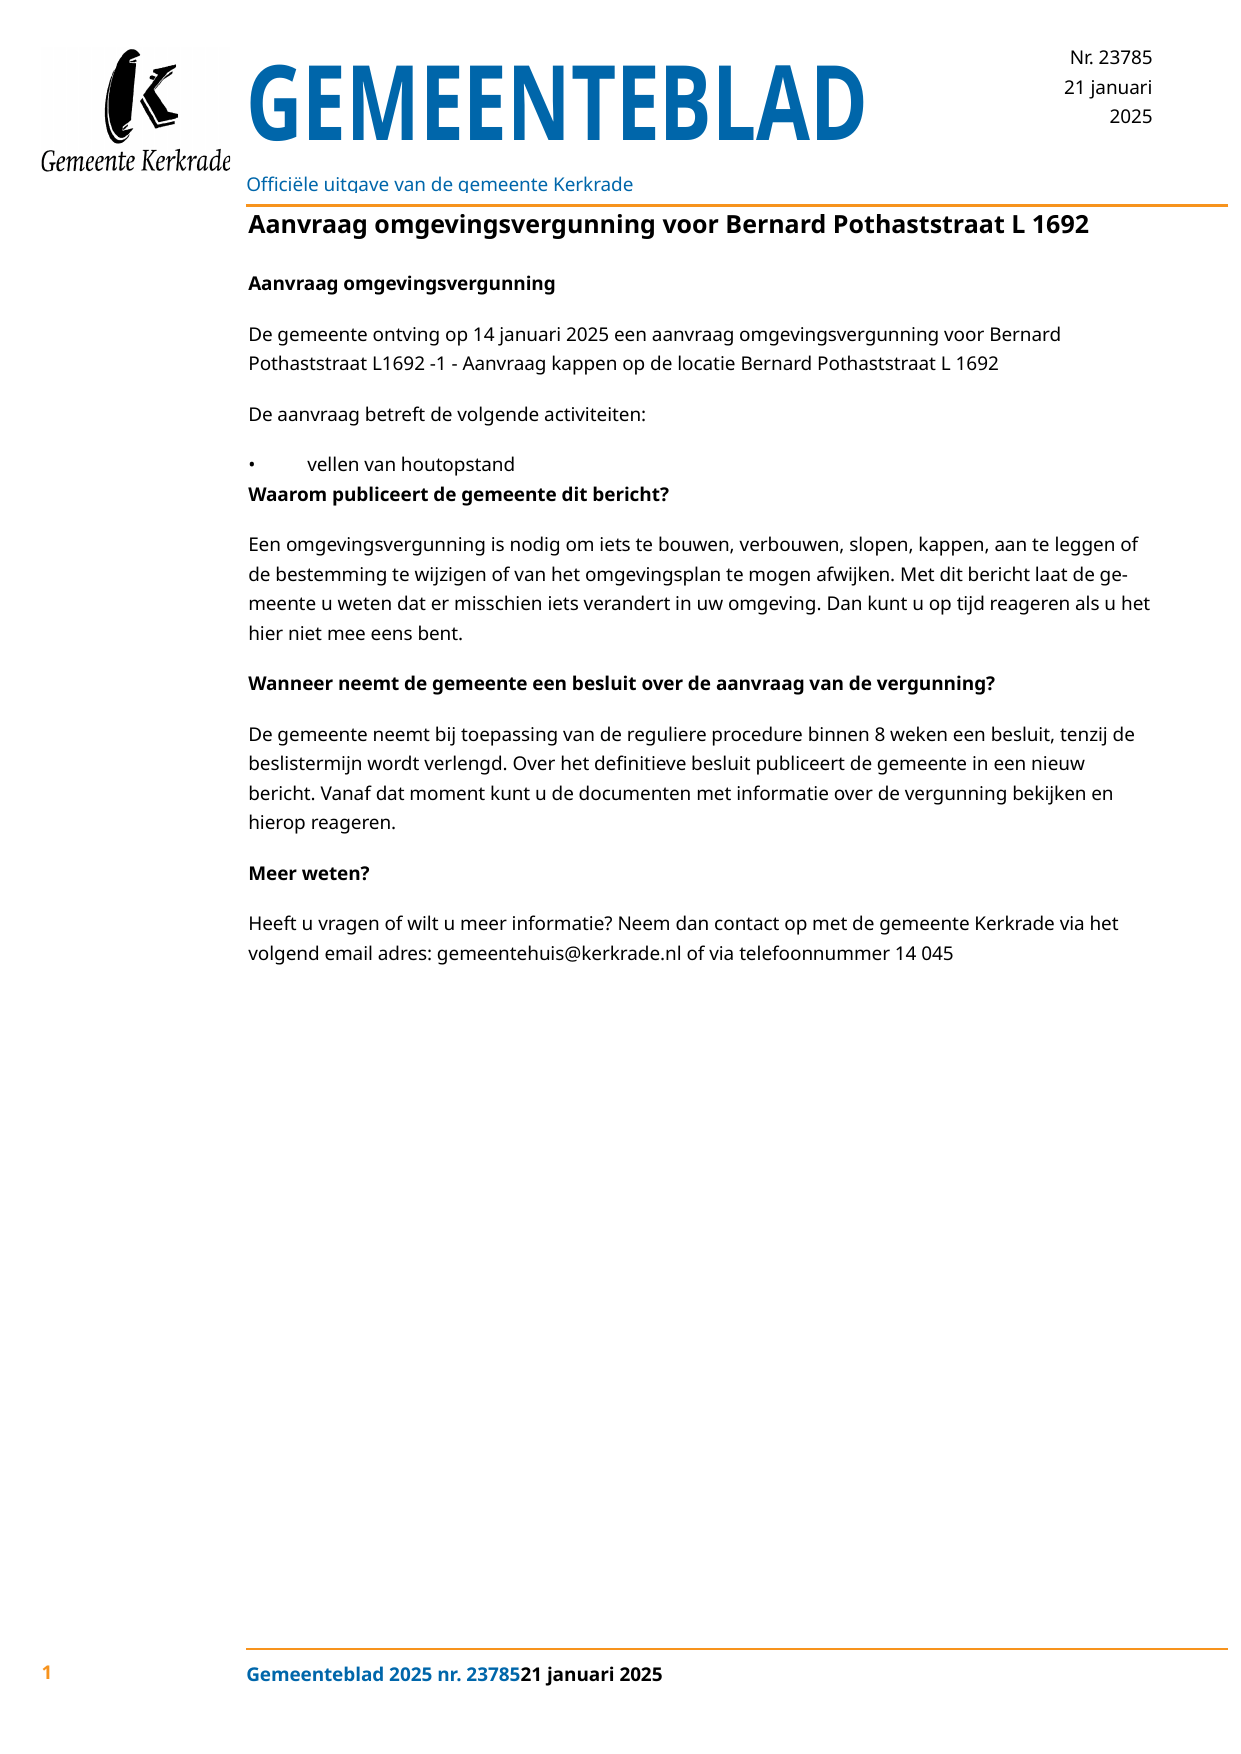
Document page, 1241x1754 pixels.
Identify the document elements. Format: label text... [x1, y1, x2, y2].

text Aanvraag omgevingsvergunning [248, 270, 1152, 296]
list vellen van houtopstand [248, 451, 1152, 477]
text De aanvraag betreft de volgende activiteiten: [248, 401, 1152, 426]
text Wanneer neemt de gemeente een besluit over de aanvraag van de vergunning? [248, 670, 1152, 696]
text De gemeente neemt bij toepassing van de reguliere procedure binnen 8 weken een besluit, tenzij de beslistermijn wordt verlengd. Over het definitieve besluit publiceert de gemeente in een nieuw bericht. Vanaf dat moment kunt u de documenten met informatie over de vergunning bekijken en hierop reageren. [248, 721, 1152, 835]
text Een omgevingsvergunning is nodig om iets te bouwen, verbouwen, slopen, kappen, aan te leggen of de bestemming te wijzigen of van het omgevingsplan te mogen afwijken. Met dit bericht laat de ge- meente u weten dat er misschien iets verandert in uw omgeving. Dan kunt u op tijd reageren als u het hier niet mee eens bent. [248, 531, 1152, 646]
text De gemeente ontving op 14 januari 2025 een aanvraag omgevingsvergunning voor Bernard Pothaststraat L1692 -1 - Aanvraag kappen op de locatie Bernard Pothaststraat L 1692 [248, 321, 1152, 376]
picture [41, 47, 231, 172]
text Meer weten? [248, 860, 1152, 886]
text Waarom publiceert de gemeente dit bericht? [248, 481, 1152, 506]
text Heeft u vragen of wilt u meer informatie? Neem dan contact op met de gemeente Kerkrade via het volgend email adres: gemeentehuis@kerkrade.nl of via telefoonnummer 14 045 [248, 910, 1152, 966]
text Aanvraag omgevingsvergunning voor Bernard Pothaststraat L 1692 [248, 207, 1152, 241]
